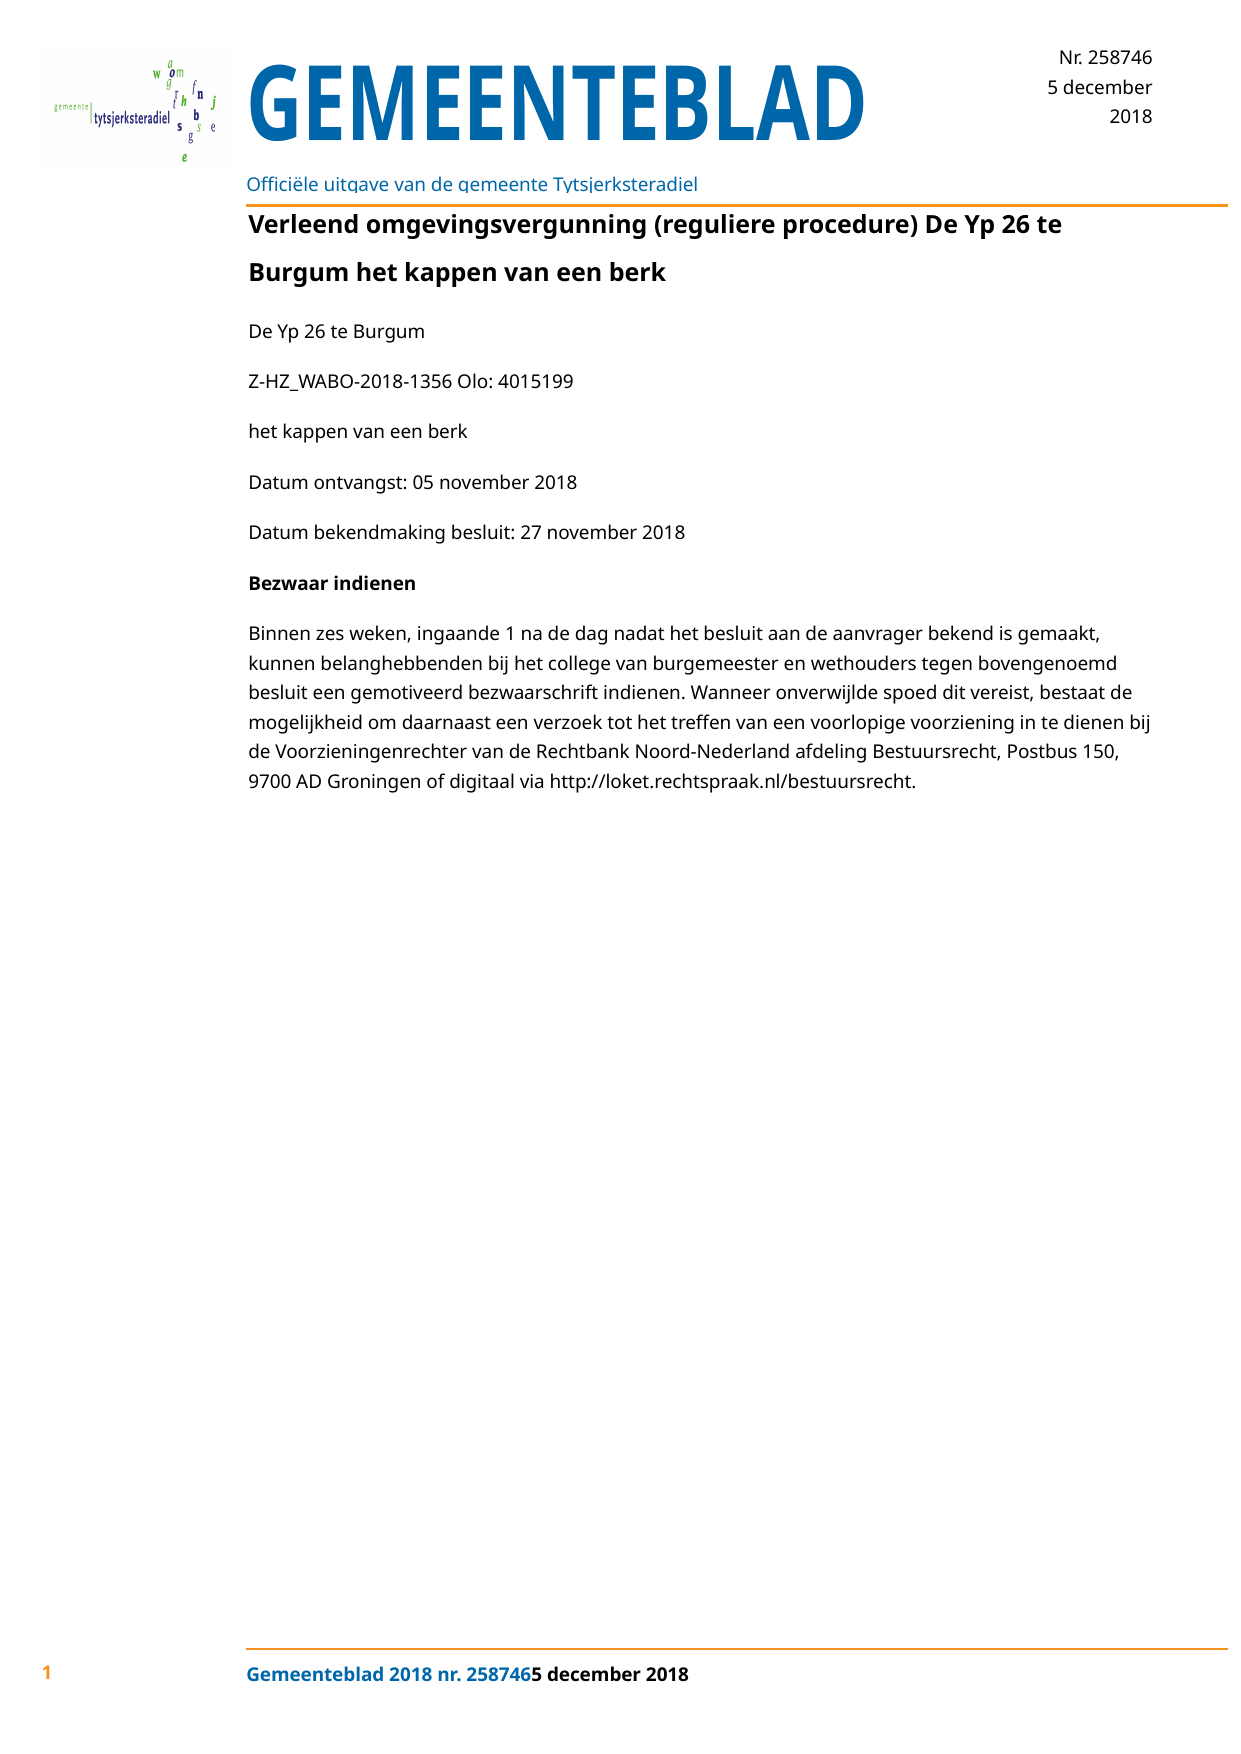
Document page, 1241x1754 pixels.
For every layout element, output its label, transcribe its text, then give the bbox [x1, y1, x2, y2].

text Verleend omgevingsvergunning (reguliere procedure) De Yp 26 te Burgum het kappen van een berk [248, 207, 1152, 288]
text Z-HZ_WABO-2018-1356 Olo: 4015199 [248, 368, 1152, 394]
text Datum bekendmaking besluit: 27 november 2018 [248, 519, 1152, 545]
text Binnen zes weken, ingaande 1 na de dag nadat het besluit aan de aanvrager bekend is gemaakt, kunnen belanghebbenden bij het college van burgemeester en wethouders tegen bovengenoemd besluit een gemotiveerd bezwaarschrift indienen. Wanneer onverwijlde spoed dit vereist, bestaat de mogelijkheid om daarnaast een verzoek tot het treffen van een voorlopige voorziening in te dienen bij de Voorzieningenrechter van de Rechtbank Noord-Nederland afdeling Bestuursrecht, Postbus 150, 9700 AD Groningen of digitaal via http://loket.rechtspraak.nl/bestuursrecht. [248, 620, 1152, 794]
picture [41, 47, 231, 172]
text het kappen van een berk [248, 419, 1152, 444]
text De Yp 26 te Burgum [248, 318, 1152, 344]
text Bezwaar indienen [248, 570, 1152, 596]
text Datum ontvangst: 05 november 2018 [248, 469, 1152, 495]
